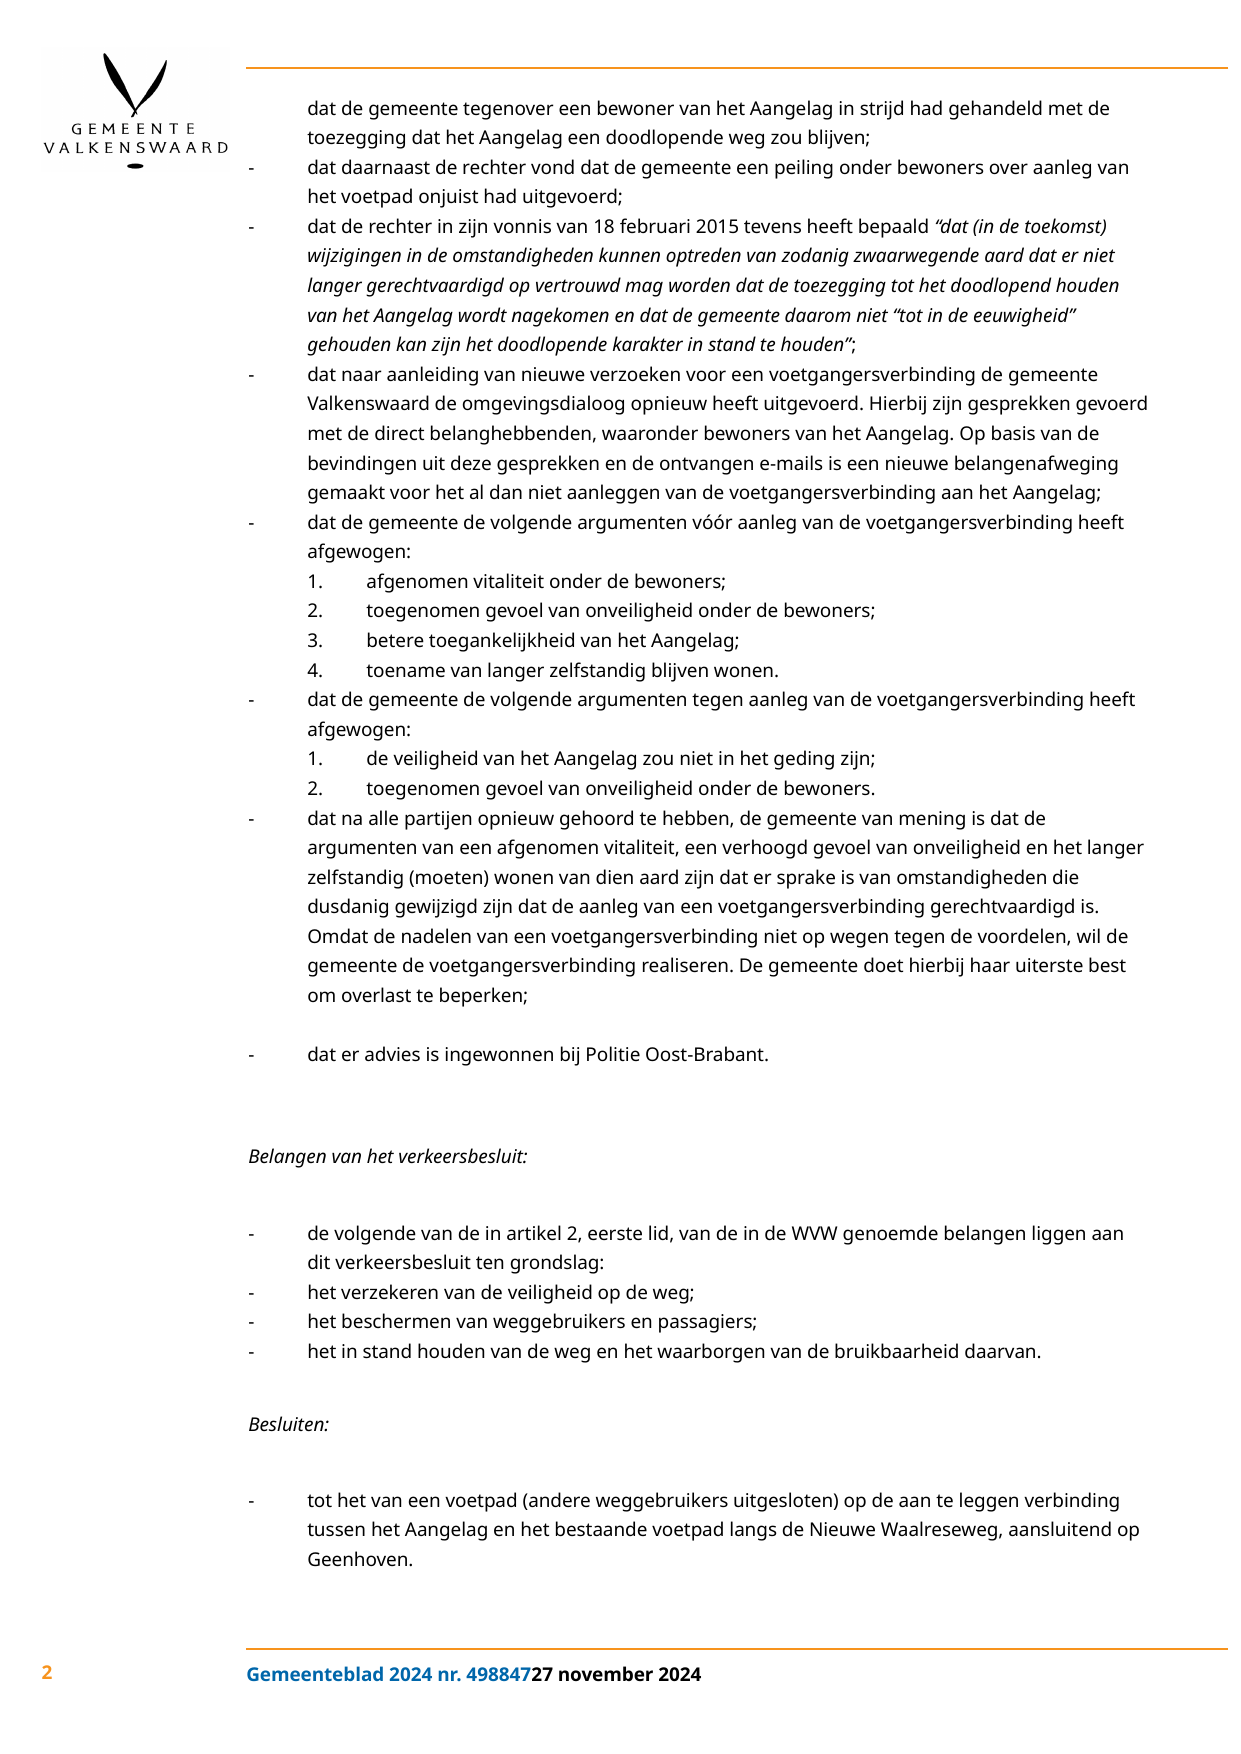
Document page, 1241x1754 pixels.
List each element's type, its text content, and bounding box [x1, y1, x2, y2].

list toename van langer zelfstandig blijven wonen. [307, 657, 1152, 683]
list dat de rechter in zijn vonnis van 18 februari 2015 tevens heeft bepaald “dat (in de toekomst) wijzigingen in de omstandigheden kunnen optreden van zodanig zwaarwegende aard dat er niet langer gerechtvaardigd op vertrouwd mag worden dat de toezegging tot het doodlopend houden van het Aangelag wordt nagekomen en dat de gemeente daarom niet “tot in de eeuwigheid” gehouden kan zijn het doodlopende karakter in stand te houden”; [248, 213, 1152, 357]
list het in stand houden van de weg en het waarborgen van de bruikbaarheid daarvan. [248, 1338, 1152, 1364]
list het beschermen van weggebruikers en passagiers; [248, 1309, 1152, 1334]
list afgenomen vitaliteit onder de bewoners; [307, 568, 1152, 594]
text Belangen van het verkeersbesluit: [248, 1144, 1152, 1169]
text Besluiten: [248, 1411, 1152, 1437]
list het verzekeren van de veiligheid op de weg; [248, 1279, 1152, 1305]
list toegenomen gevoel van onveiligheid onder de bewoners. [307, 775, 1152, 801]
list dat na alle partijen opnieuw gehoord te hebben, de gemeente van mening is dat de argumenten van een afgenomen vitaliteit, een verhoogd gevoel van onveiligheid en het langer zelfstandig (moeten) wonen van dien aard zijn dat er sprake is van omstandigheden die dusdanig gewijzigd zijn dat de aanleg van een voetgangersverbinding gerechtvaardigd is. Omdat de nadelen van een voetgangersverbinding niet op wegen tegen de voordelen, wil de gemeente de voetgangersverbinding realiseren. De gemeente doet hierbij haar uiterste best om overlast te beperken; [248, 805, 1152, 1008]
list betere toegankelijkheid van het Aangelag; [307, 627, 1152, 653]
picture [41, 47, 231, 172]
list dat naar aanleiding van nieuwe verzoeken voor een voetgangersverbinding de gemeente Valkenswaard de omgevingsdialoog opnieuw heeft uitgevoerd. Hierbij zijn gesprekken gevoerd met de direct belanghebbenden, waaronder bewoners van het Aangelag. Op basis van de bevindingen uit deze gesprekken en de ontvangen e-mails is een nieuwe belangenafweging gemaakt voor het al dan niet aanleggen van de voetgangersverbinding aan het Aangelag; [248, 361, 1152, 505]
list dat de gemeente de volgende argumenten vóór aanleg van de voetgangersverbinding heeft afgewogen: [248, 509, 1152, 564]
list toegenomen gevoel van onveiligheid onder de bewoners; [307, 598, 1152, 623]
list dat er advies is ingewonnen bij Politie Oost-Brabant. [248, 1041, 1152, 1067]
list dat de gemeente tegenover een bewoner van het Aangelag in strijd had gehandeld met de toezegging dat het Aangelag een doodlopende weg zou blijven; [248, 95, 1152, 150]
list dat daarnaast de rechter vond dat de gemeente een peiling onder bewoners over aanleg van het voetpad onjuist had uitgevoerd; [248, 154, 1152, 209]
list tot het van een voetpad (andere weggebruikers uitgesloten) op de aan te leggen verbinding tussen het Aangelag en het bestaande voetpad langs de Nieuwe Waalreseweg, aansluitend op Geenhoven. [248, 1487, 1152, 1572]
list de veiligheid van het Aangelag zou niet in het geding zijn; [307, 746, 1152, 771]
list de volgende van de in artikel 2, eerste lid, van de in de WVW genoemde belangen liggen aan dit verkeersbesluit ten grondslag: [248, 1220, 1152, 1275]
list dat de gemeente de volgende argumenten tegen aanleg van de voetgangersverbinding heeft afgewogen: [248, 686, 1152, 742]
